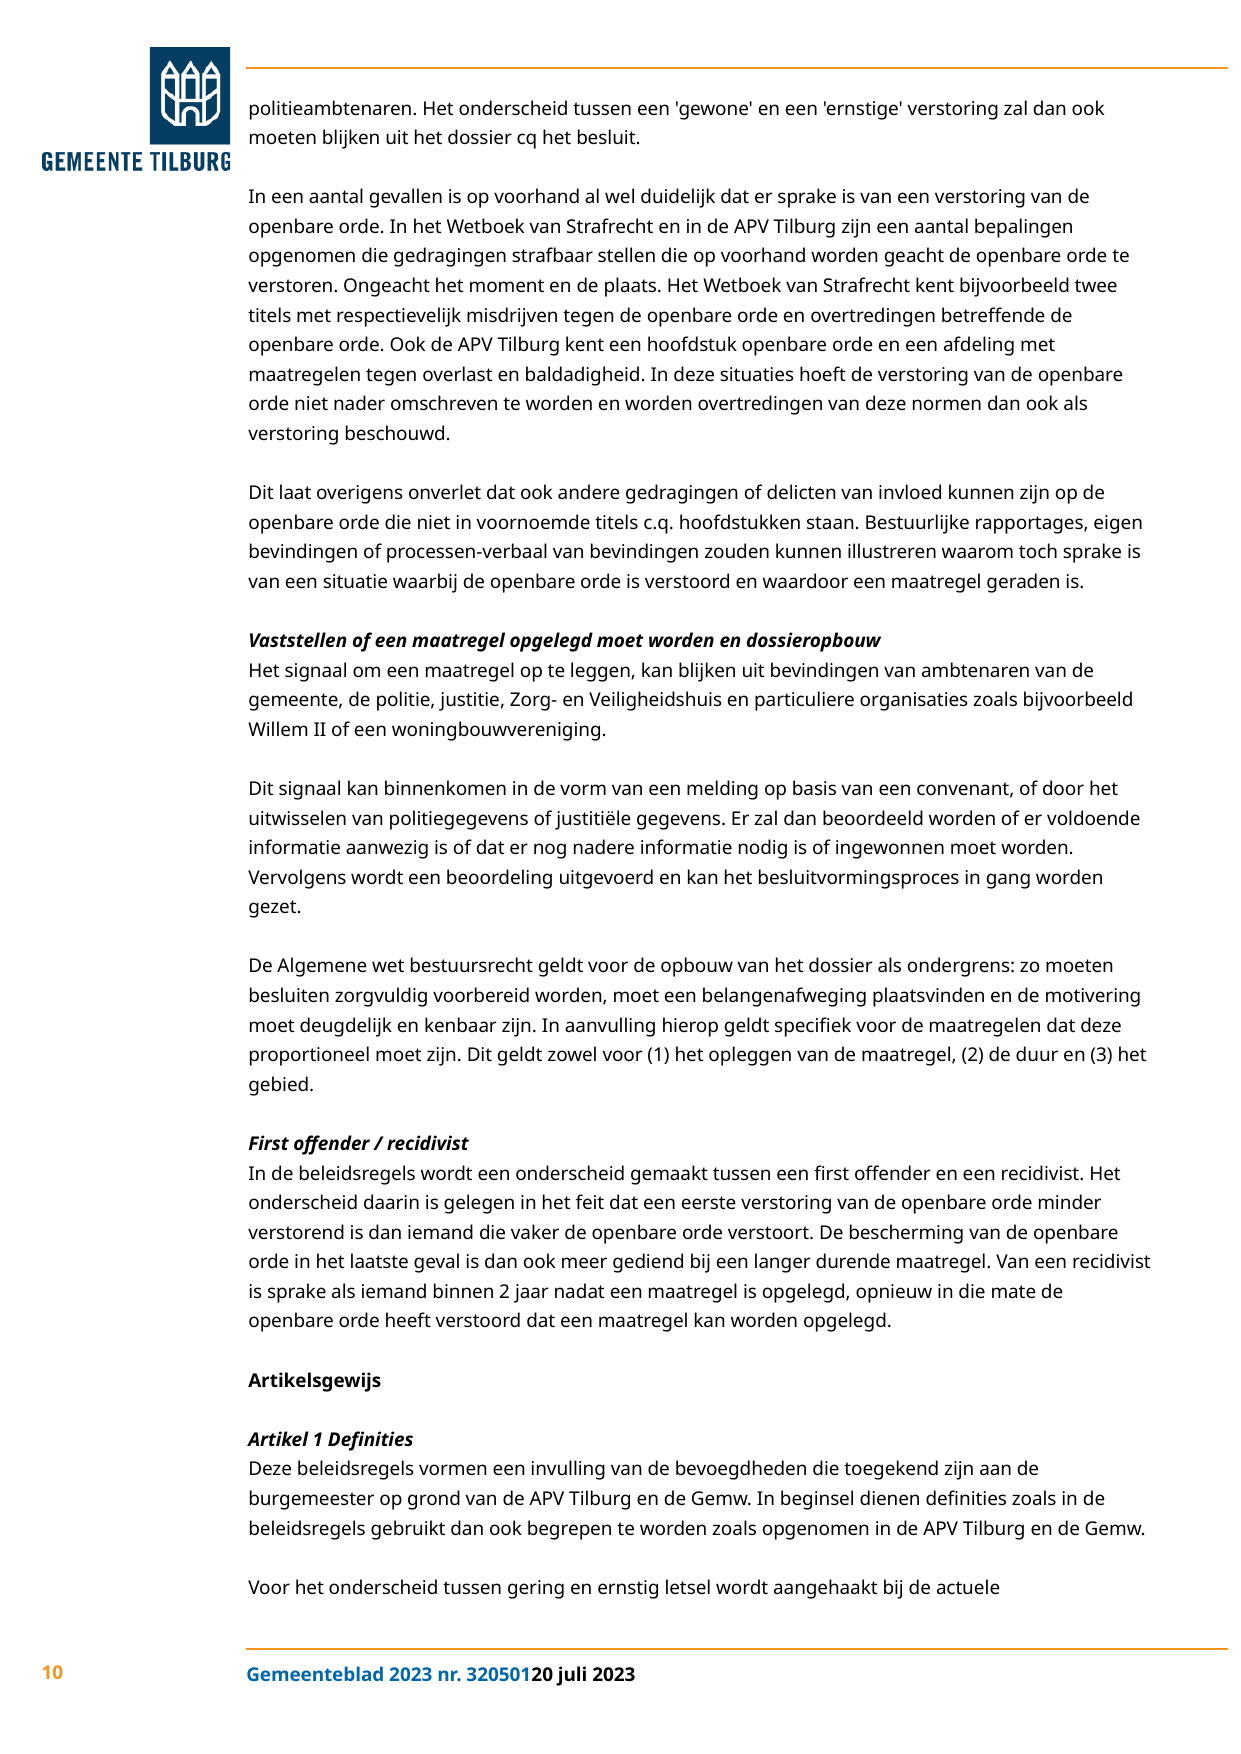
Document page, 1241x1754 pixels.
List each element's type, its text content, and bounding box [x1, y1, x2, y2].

text Het signaal om een maatregel op te leggen, kan blijken uit bevindingen van ambtenaren van de gemeente, de politie, justitie, Zorg- en Veiligheidshuis en particuliere organisaties zoals bijvoorbeeld Willem II of een woningbouwvereniging. [248, 657, 1152, 742]
text Voor het onderscheid tussen gering en ernstig letsel wordt aangehaakt bij de actuele [248, 1574, 1152, 1600]
text De Algemene wet bestuursrecht geldt voor de opbouw van het dossier als ondergrens: zo moeten besluiten zorgvuldig voorbereid worden, moet een belangenafweging plaatsvinden en de motivering moet deugdelijk en kenbaar zijn. In aanvulling hierop geldt specifiek voor de maatregelen dat deze proportioneel moet zijn. Dit geldt zowel voor (1) het opleggen van de maatregel, (2) de duur en (3) het gebied. [248, 953, 1152, 1097]
text In de beleidsregels wordt een onderscheid gemaakt tussen een first offender en een recidivist. Het onderscheid daarin is gelegen in het feit dat een eerste verstoring van de openbare orde minder verstorend is dan iemand die vaker de openbare orde verstoort. De bescherming van de openbare orde in het laatste geval is dan ook meer gediend bij een langer durende maatregel. Van een recidivist is sprake als iemand binnen 2 jaar nadat een maatregel is opgelegd, opnieuw in die mate de openbare orde heeft verstoord dat een maatregel kan worden opgelegd. [248, 1160, 1152, 1333]
text Artikel 1 Definities [248, 1426, 1152, 1452]
text First offender / recidivist [248, 1130, 1152, 1156]
text In een aantal gevallen is op voorhand al wel duidelijk dat er sprake is van een verstoring van de openbare orde. In het Wetboek van Strafrecht en in de APV Tilburg zijn een aantal bepalingen opgenomen die gedragingen strafbaar stellen die op voorhand worden geacht de openbare orde te verstoren. Ongeacht het moment en de plaats. Het Wetboek van Strafrecht kent bijvoorbeeld twee titels met respectievelijk misdrijven tegen de openbare orde en overtredingen betreffende de openbare orde. Ook de APV Tilburg kent een hoofdstuk openbare orde en een afdeling met maatregelen tegen overlast en baldadigheid. In deze situaties hoeft de verstoring van de openbare orde niet nader omschreven te worden en worden overtredingen van deze normen dan ook als verstoring beschouwd. [248, 183, 1152, 446]
text Vaststellen of een maatregel opgelegd moet worden en dossieropbouw [248, 627, 1152, 653]
text Artikelsgewijs [248, 1367, 1152, 1393]
text Dit laat overigens onverlet dat ook andere gedragingen of delicten van invloed kunnen zijn op de openbare orde die niet in voornoemde titels c.q. hoofdstukken staan. Bestuurlijke rapportages, eigen bevindingen of processen-verbaal van bevindingen zouden kunnen illustreren waarom toch sprake is van een situatie waarbij de openbare orde is verstoord en waardoor een maatregel geraden is. [248, 479, 1152, 594]
text Dit signaal kan binnenkomen in de vorm van een melding op basis van een convenant, of door het uitwisselen van politiegegevens of justitiële gegevens. Er zal dan beoordeeld worden of er voldoende informatie aanwezig is of dat er nog nadere informatie nodig is of ingewonnen moet worden. Vervolgens wordt een beoordeling uitgevoerd en kan het besluitvormingsproces in gang worden gezet. [248, 775, 1152, 919]
picture [41, 47, 231, 172]
text Deze beleidsregels vormen een invulling van de bevoegdheden die toegekend zijn aan de burgemeester op grond van de APV Tilburg en de Gemw. In beginsel dienen definities zoals in de beleidsregels gebruikt dan ook begrepen te worden zoals opgenomen in de APV Tilburg en de Gemw. [248, 1456, 1152, 1541]
text politieambtenaren. Het onderscheid tussen een 'gewone' en een 'ernstige' verstoring zal dan ook moeten blijken uit het dossier cq het besluit. [248, 95, 1152, 150]
